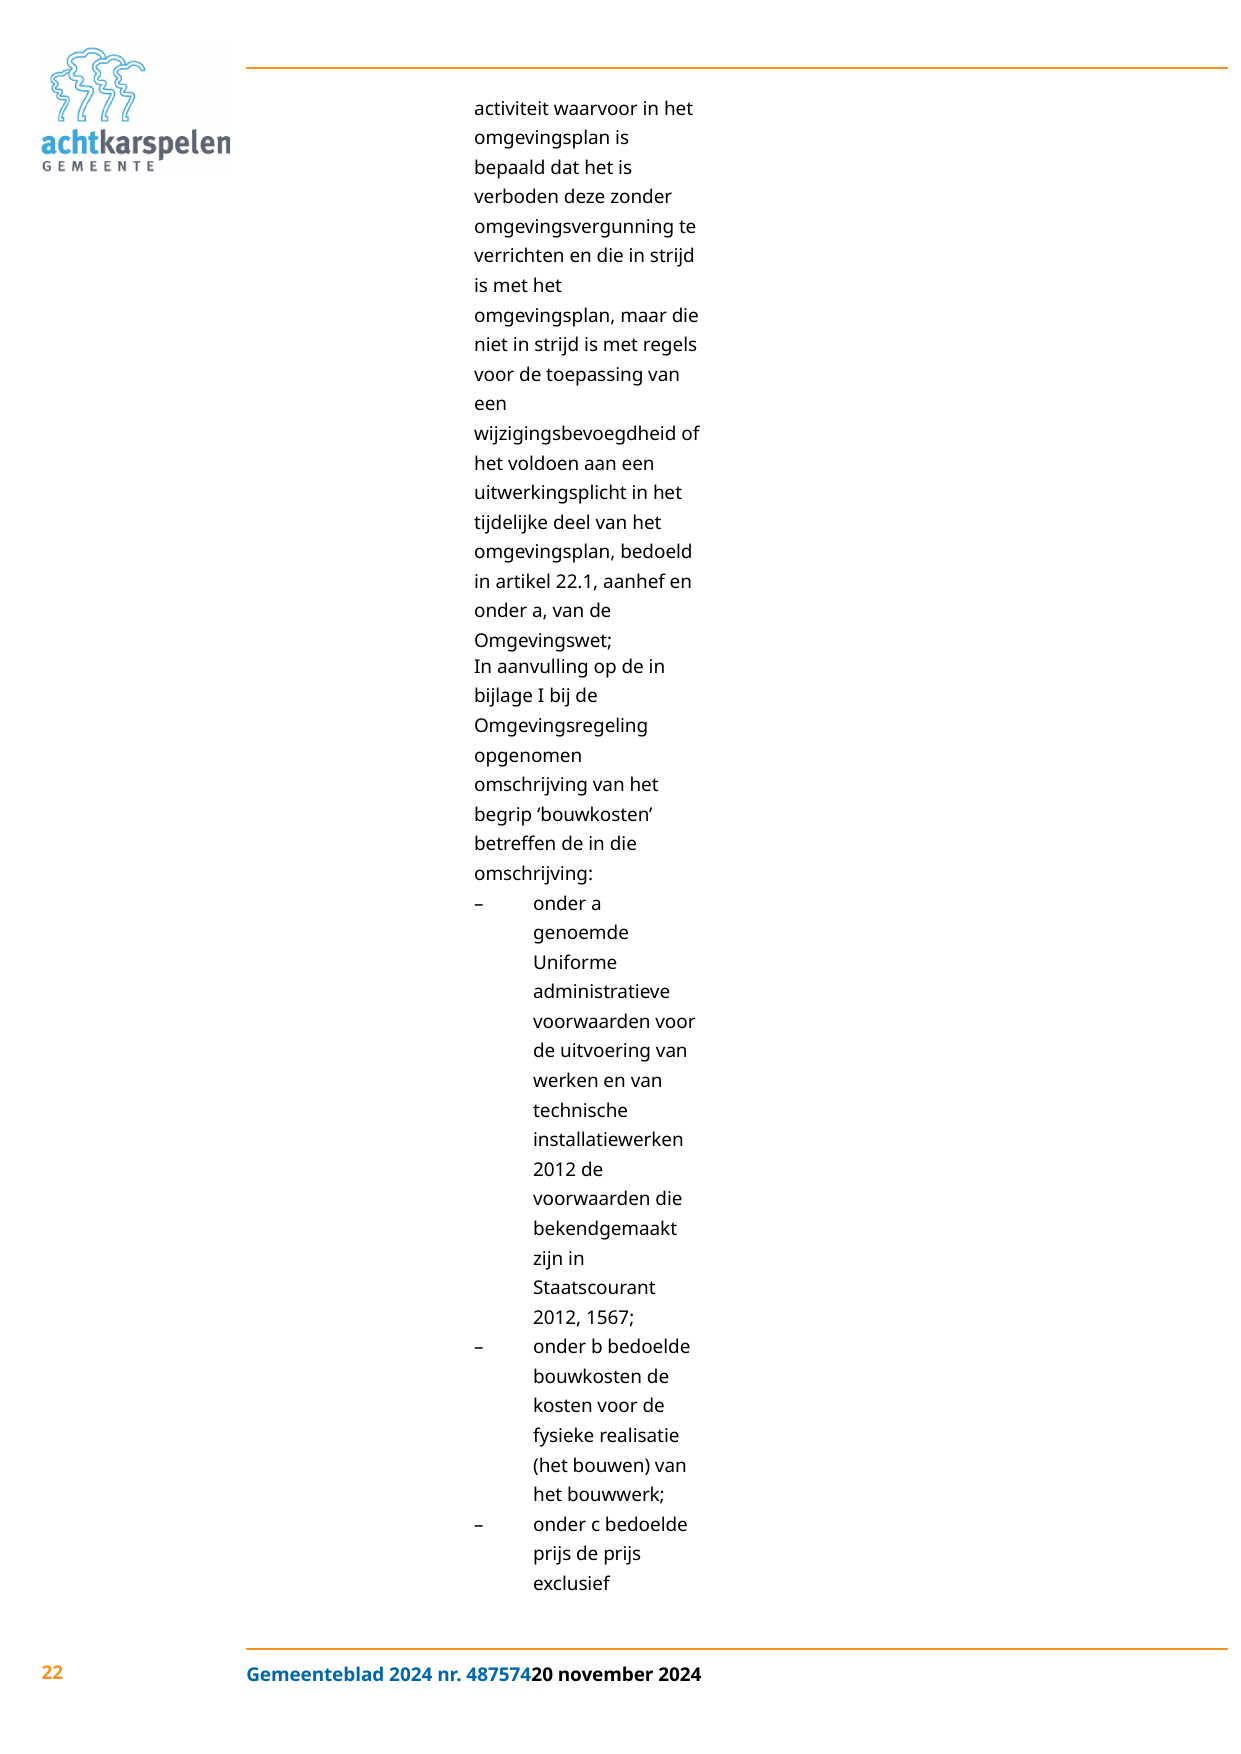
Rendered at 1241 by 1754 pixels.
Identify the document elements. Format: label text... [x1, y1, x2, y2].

table_cell [700, 653, 926, 1596]
table_cell [926, 653, 1152, 1596]
table_cell [700, 95, 926, 653]
table_cell [926, 95, 1152, 653]
table_cell activiteit waarvoor in het omgevingsplan is bepaald dat het is verboden deze zonder omgevingsvergunning te verrichten en die in strijd is met het omgevingsplan, maar die niet in strijd is met regels voor de toepassing van een wijzigingsbevoegdheid of het voldoen aan een uitwerkingsplicht in het tijdelijke deel van het omgevingsplan, bedoeld in artikel 22.1, aanhef en onder a, van de Omgevingswet; [474, 95, 700, 653]
table_cell [248, 95, 474, 653]
table_cell [248, 653, 474, 1596]
picture [41, 47, 231, 172]
table_cell In aanvulling op de in bijlage I bij de Omgevingsregeling opgenomen omschrijving van het begrip ‘bouwkosten’ betreffen de in die omschrijving: onder a genoemde Uniforme administratieve voorwaarden voor de uitvoering van werken en van technische installatiewerken 2012 de voorwaarden die bekendgemaakt zijn in Staatscourant 2012, 1567; onder b bedoelde bouwkosten de kosten voor de fysieke realisatie (het bouwen) van het bouwwerk; onder c bedoelde prijs de prijs exclusief [474, 653, 700, 1596]
